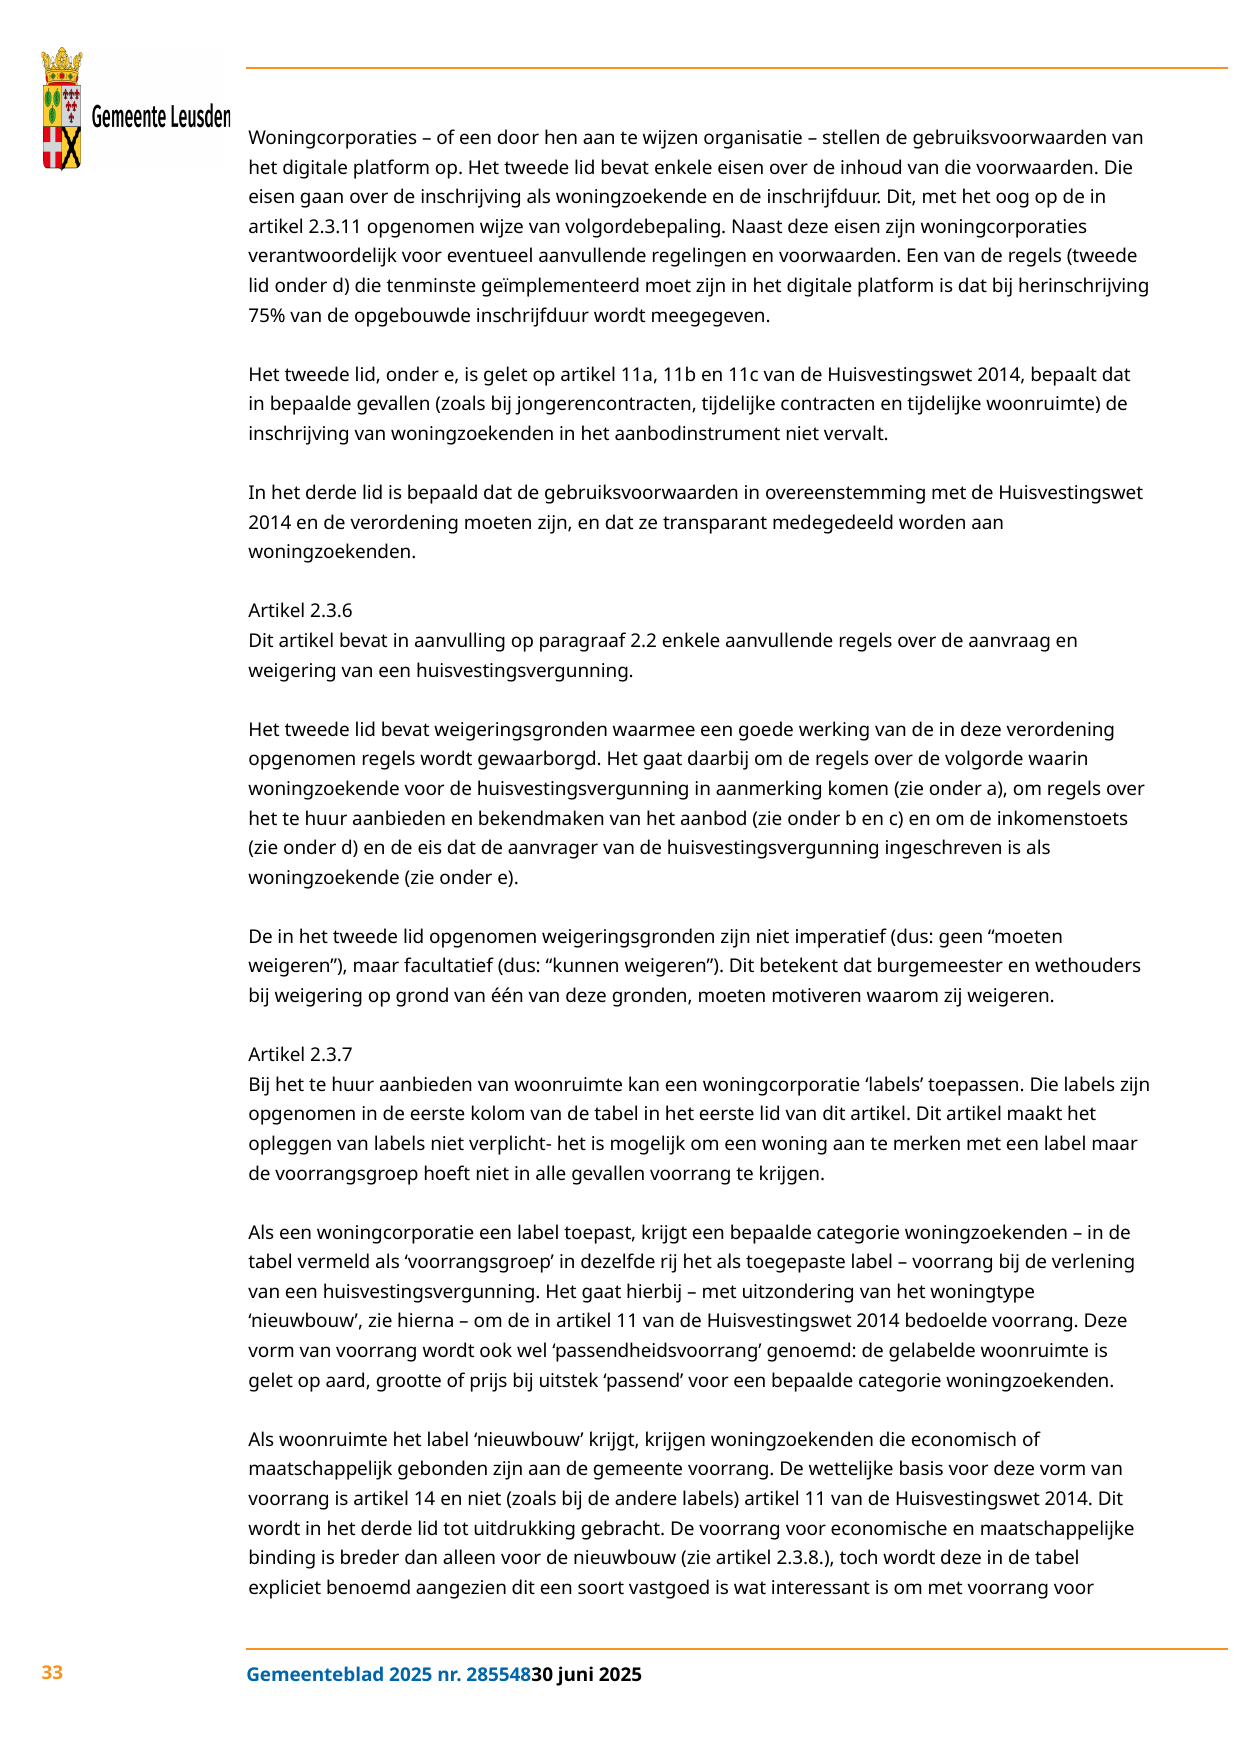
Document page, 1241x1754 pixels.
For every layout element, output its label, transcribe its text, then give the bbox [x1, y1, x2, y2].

text Als een woningcorporatie een label toepast, krijgt een bepaalde categorie woningzoekenden – in de tabel vermeld als ‘voorrangsgroep’ in dezelfde rij het als toegepaste label – voorrang bij de verlening van een huisvestingsvergunning. Het gaat hierbij – met uitzondering van het woningtype ‘nieuwbouw’, zie hierna – om de in artikel 11 van de Huisvestingswet 2014 bedoelde voorrang. Deze vorm van voorrang wordt ook wel ‘passendheidsvoorrang’ genoemd: de gelabelde woonruimte is gelet op aard, grootte of prijs bij uitstek ‘passend’ voor een bepaalde categorie woningzoekenden. [248, 1219, 1152, 1393]
text Het tweede lid, onder e, is gelet op artikel 11a, 11b en 11c van de Huisvestingswet 2014, bepaalt dat in bepaalde gevallen (zoals bij jongerencontracten, tijdelijke contracten en tijdelijke woonruimte) de inschrijving van woningzoekenden in het aanbodinstrument niet vervalt. [248, 361, 1152, 446]
text Als woonruimte het label ‘nieuwbouw’ krijgt, krijgen woningzoekenden die economisch of maatschappelijk gebonden zijn aan de gemeente voorrang. De wettelijke basis voor deze vorm van voorrang is artikel 14 en niet (zoals bij de andere labels) artikel 11 van de Huisvestingswet 2014. Dit wordt in het derde lid tot uitdrukking gebracht. De voorrang voor economische en maatschappelijke binding is breder dan alleen voor de nieuwbouw (zie artikel 2.3.8.), toch wordt deze in de tabel expliciet benoemd aangezien dit een soort vastgoed is wat interessant is om met voorrang voor [248, 1426, 1152, 1600]
text Dit artikel bevat in aanvulling op paragraaf 2.2 enkele aanvullende regels over de aanvraag en weigering van een huisvestingsvergunning. [248, 627, 1152, 683]
text Artikel 2.3.6 [248, 598, 1152, 623]
text Woningcorporaties – of een door hen aan te wijzen organisatie – stellen de gebruiksvoorwaarden van het digitale platform op. Het tweede lid bevat enkele eisen over de inhoud van die voorwaarden. Die eisen gaan over de inschrijving als woningzoekende en de inschrijfduur. Dit, met het oog op de in artikel 2.3.11 opgenomen wijze van volgordebepaling. Naast deze eisen zijn woningcorporaties verantwoordelijk voor eventueel aanvullende regelingen en voorwaarden. Een van de regels (tweede lid onder d) die tenminste geïmplementeerd moet zijn in het digitale platform is dat bij herinschrijving 75% van de opgebouwde inschrijfduur wordt meegegeven. [248, 124, 1152, 328]
text In het derde lid is bepaald dat de gebruiksvoorwaarden in overeenstemming met de Huisvestingswet 2014 en de verordening moeten zijn, en dat ze transparant medegedeeld worden aan woningzoekenden. [248, 479, 1152, 564]
text Bij het te huur aanbieden van woonruimte kan een woningcorporatie ‘labels’ toepassen. Die labels zijn opgenomen in de eerste kolom van de tabel in het eerste lid van dit artikel. Dit artikel maakt het opleggen van labels niet verplicht- het is mogelijk om een woning aan te merken met een label maar de voorrangsgroep hoeft niet in alle gevallen voorrang te krijgen. [248, 1071, 1152, 1186]
text De in het tweede lid opgenomen weigeringsgronden zijn niet imperatief (dus: geen “moeten weigeren”), maar facultatief (dus: “kunnen weigeren”). Dit betekent dat burgemeester en wethouders bij weigering op grond van één van deze gronden, moeten motiveren waarom zij weigeren. [248, 923, 1152, 1008]
text Het tweede lid bevat weigeringsgronden waarmee een goede werking van de in deze verordening opgenomen regels wordt gewaarborgd. Het gaat daarbij om de regels over de volgorde waarin woningzoekende voor de huisvestingsvergunning in aanmerking komen (zie onder a), om regels over het te huur aanbieden en bekendmaken van het aanbod (zie onder b en c) en om de inkomenstoets (zie onder d) en de eis dat de aanvrager van de huisvestingsvergunning ingeschreven is als woningzoekende (zie onder e). [248, 716, 1152, 890]
picture [41, 47, 231, 172]
text Artikel 2.3.7 [248, 1041, 1152, 1067]
